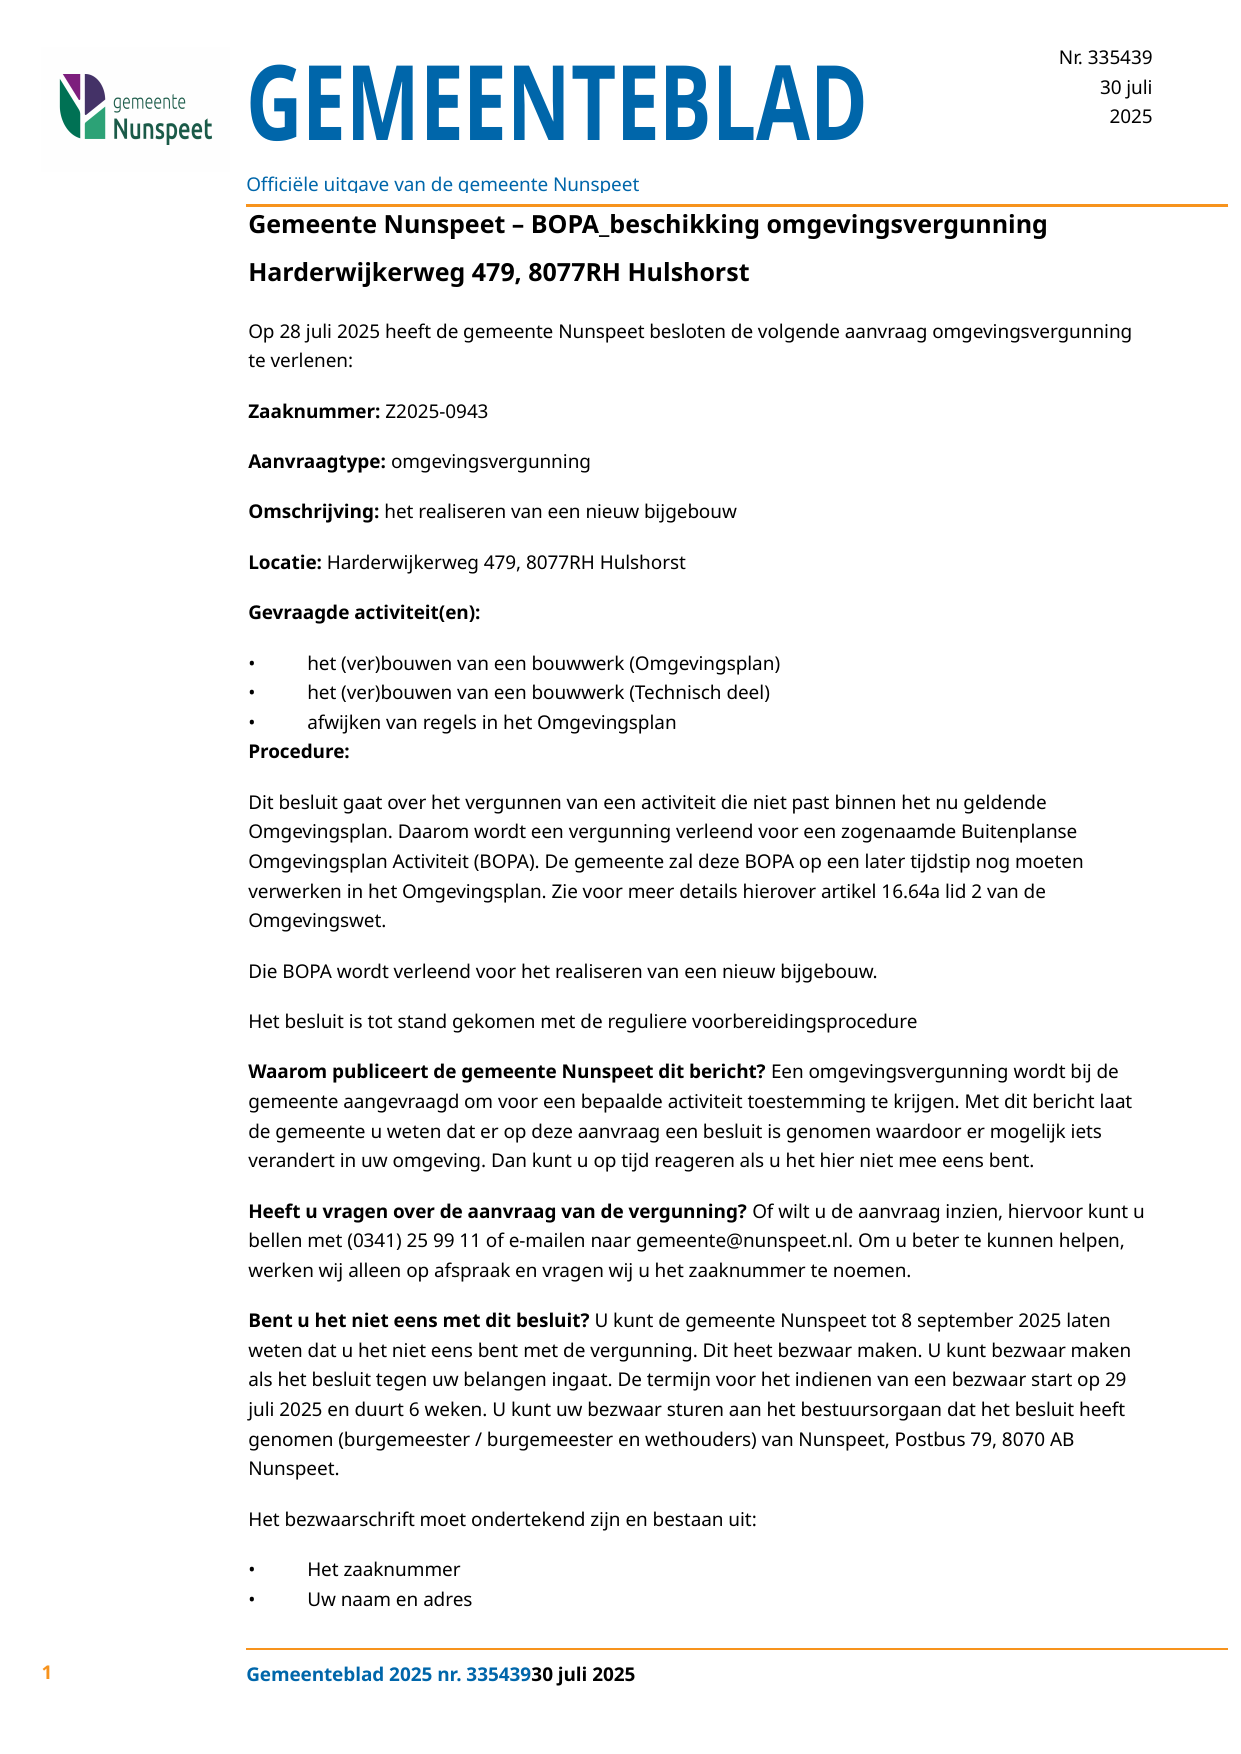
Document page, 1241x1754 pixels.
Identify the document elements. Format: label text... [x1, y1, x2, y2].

text Het besluit is tot stand gekomen met de reguliere voorbereidingsprocedure [248, 1008, 1152, 1034]
picture [41, 47, 231, 172]
text Waarom publiceert de gemeente Nunspeet dit bericht? Een omgevingsvergunning wordt bij de gemeente aangevraagd om voor een bepaalde activiteit toestemming te krijgen. Met dit bericht laat de gemeente u weten dat er op deze aanvraag een besluit is genomen waardoor er mogelijk iets verandert in uw omgeving. Dan kunt u op tijd reageren als u het hier niet mee eens bent. [248, 1059, 1152, 1173]
text Dit besluit gaat over het vergunnen van een activiteit die niet past binnen het nu geldende Omgevingsplan. Daarom wordt een vergunning verleend voor een zogenaamde Buitenplanse Omgevingsplan Activiteit (BOPA). De gemeente zal deze BOPA op een later tijdstip nog moeten verwerken in het Omgevingsplan. Zie voor meer details hierover artikel 16.64a lid 2 van de Omgevingswet. [248, 789, 1152, 933]
text Omschrijving: het realiseren van een nieuw bijgebouw [248, 499, 1152, 524]
list Het zaaknummer [248, 1556, 1152, 1582]
list het (ver)bouwen van een bouwwerk (Technisch deel) [248, 679, 1152, 705]
list het (ver)bouwen van een bouwwerk (Omgevingsplan) [248, 650, 1152, 676]
list afwijken van regels in het Omgevingsplan [248, 709, 1152, 735]
text Gevraagde activiteit(en): [248, 599, 1152, 625]
text Zaaknummer: Z2025-0943 [248, 398, 1152, 424]
text Gemeente Nunspeet – BOPA_beschikking omgevingsvergunning Harderwijkerweg 479, 8077RH Hulshorst [248, 207, 1152, 288]
text Aanvraagtype: omgevingsvergunning [248, 448, 1152, 474]
list Uw naam en adres [248, 1586, 1152, 1612]
text Bent u het niet eens met dit besluit? U kunt de gemeente Nunspeet tot 8 september 2025 laten weten dat u het niet eens bent met de vergunning. Dit heet bezwaar maken. U kunt bezwaar maken als het besluit tegen uw belangen ingaat. De termijn voor het indienen van een bezwaar start op 29 juli 2025 en duurt 6 weken. U kunt uw bezwaar sturen aan het bestuursorgaan dat het besluit heeft genomen (burgemeester / burgemeester en wethouders) van Nunspeet, Postbus 79, 8070 AB Nunspeet. [248, 1307, 1152, 1481]
text Het bezwaarschrift moet ondertekend zijn en bestaan uit: [248, 1506, 1152, 1532]
text Locatie: Harderwijkerweg 479, 8077RH Hulshorst [248, 549, 1152, 575]
text Op 28 juli 2025 heeft de gemeente Nunspeet besloten de volgende aanvraag omgevingsvergunning te verlenen: [248, 318, 1152, 373]
text Procedure: [248, 739, 1152, 764]
text Die BOPA wordt verleend voor het realiseren van een nieuw bijgebouw. [248, 958, 1152, 984]
text Heeft u vragen over de aanvraag van de vergunning? Of wilt u de aanvraag inzien, hiervoor kunt u bellen met (0341) 25 99 11 of e-mailen naar gemeente@nunspeet.nl. Om u beter te kunnen helpen, werken wij alleen op afspraak en vragen wij u het zaaknummer te noemen. [248, 1198, 1152, 1283]
